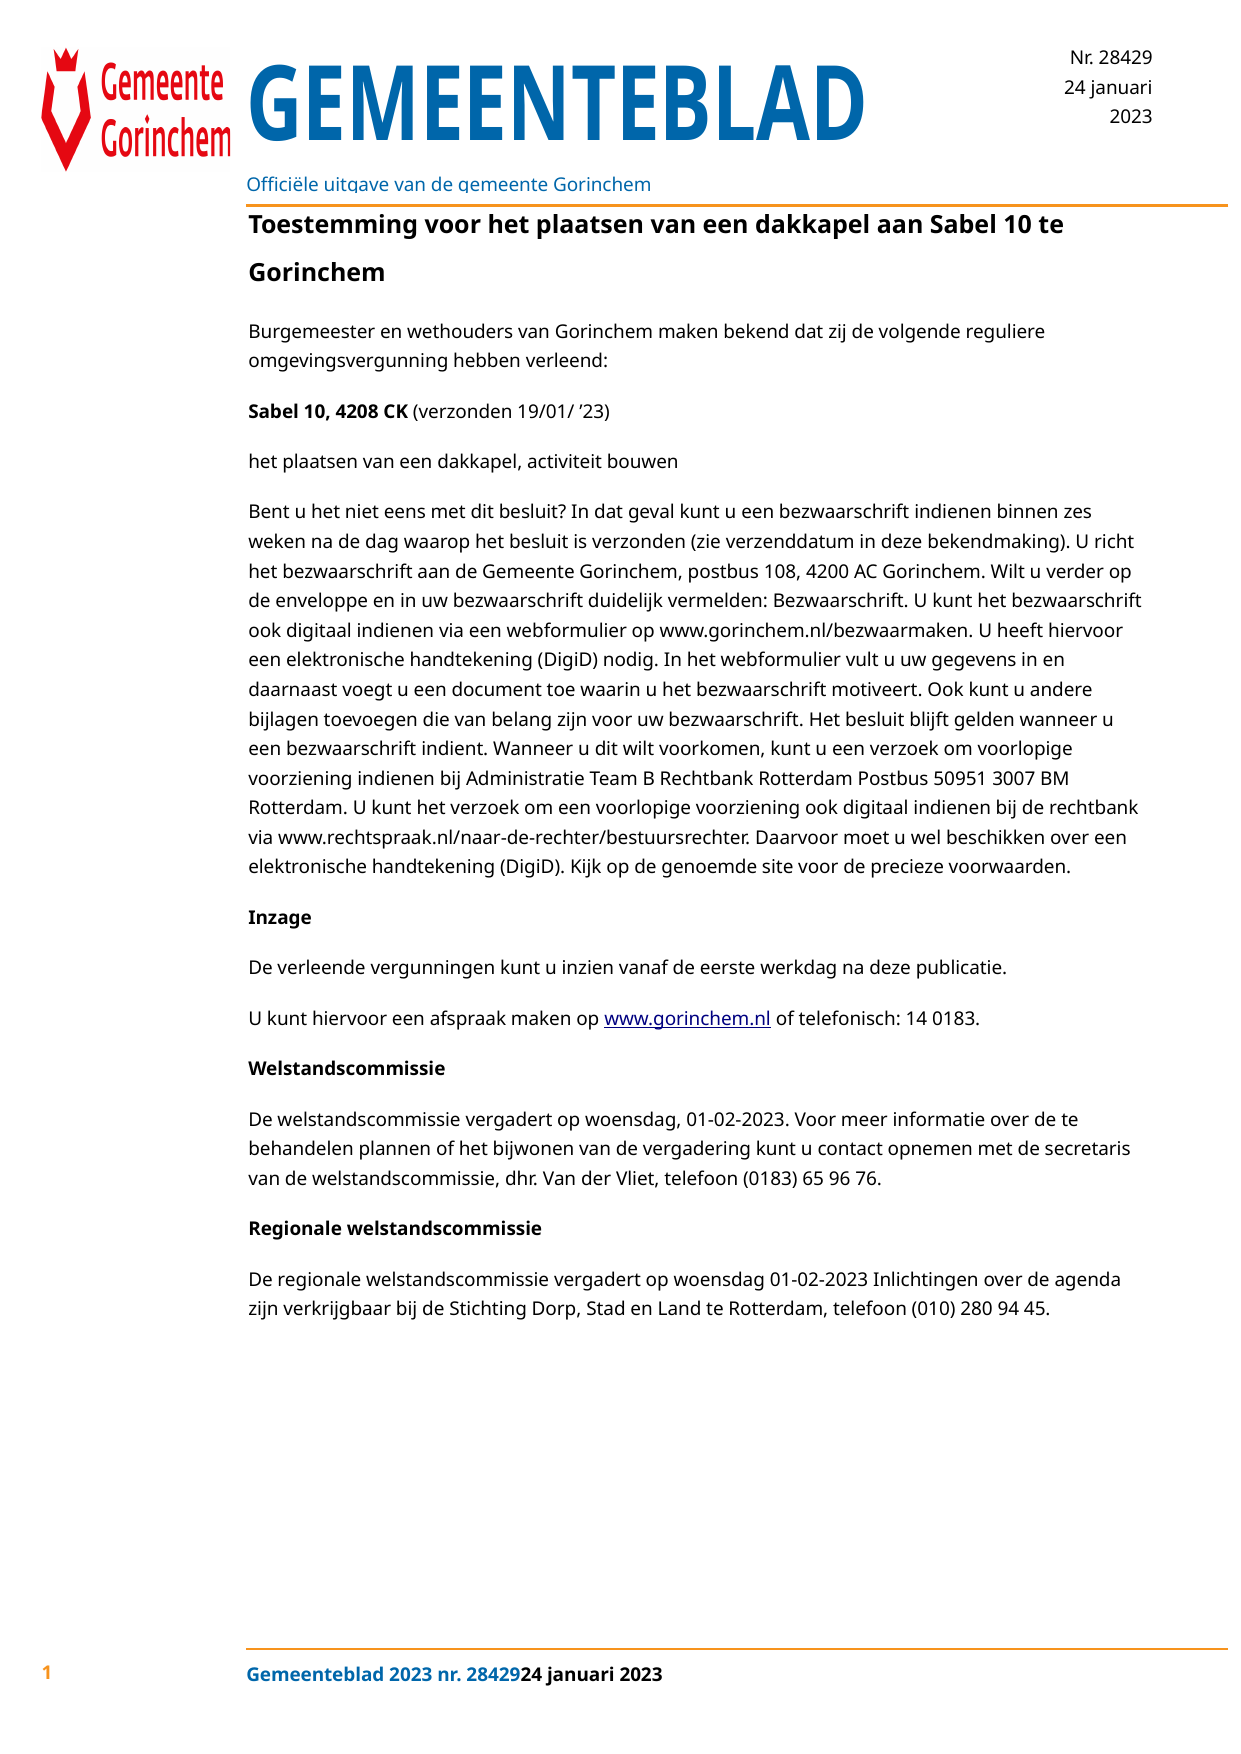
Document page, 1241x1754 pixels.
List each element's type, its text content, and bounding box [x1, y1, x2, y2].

picture [41, 47, 231, 172]
text De regionale welstandscommissie vergadert op woensdag 01-02-2023 Inlichtingen over de agenda zijn verkrijgbaar bij de Stichting Dorp, Stad en Land te Rotterdam, telefoon (010) 280 94 45. [248, 1266, 1152, 1321]
text Sabel 10, 4208 CK (verzonden 19/01/ ’23) [248, 398, 1152, 424]
text Inzage [248, 904, 1152, 930]
text Toestemming voor het plaatsen van een dakkapel aan Sabel 10 te Gorinchem [248, 207, 1152, 288]
text De verleende vergunningen kunt u inzien vanaf de eerste werkdag na deze publicatie. [248, 954, 1152, 980]
text Burgemeester en wethouders van Gorinchem maken bekend dat zij de volgende reguliere omgevingsvergunning hebben verleend: [248, 318, 1152, 373]
text het plaatsen van een dakkapel, activiteit bouwen [248, 448, 1152, 474]
text Bent u het niet eens met dit besluit? In dat geval kunt u een bezwaarschrift indienen binnen zes weken na de dag waarop het besluit is verzonden (zie verzenddatum in deze bekendmaking). U richt het bezwaarschrift aan de Gemeente Gorinchem, postbus 108, 4200 AC Gorinchem. Wilt u verder op de enveloppe en in uw bezwaarschrift duidelijk vermelden: Bezwaarschrift. U kunt het bezwaarschrift ook digitaal indienen via een webformulier op www.gorinchem.nl/bezwaarmaken. U heeft hiervoor een elektronische handtekening (DigiD) nodig. In het webformulier vult u uw gegevens in en daarnaast voegt u een document toe waarin u het bezwaarschrift motiveert. Ook kunt u andere bijlagen toevoegen die van belang zijn voor uw bezwaarschrift. Het besluit blijft gelden wanneer u een bezwaarschrift indient. Wanneer u dit wilt voorkomen, kunt u een verzoek om voorlopige voorziening indienen bij Administratie Team B Rechtbank Rotterdam Postbus 50951 3007 BM Rotterdam. U kunt het verzoek om een voorlopige voorziening ook digitaal indienen bij de rechtbank via www.rechtspraak.nl/naar-de-rechter/bestuursrechter. Daarvoor moet u wel beschikken over een elektronische handtekening (DigiD). Kijk op de genoemde site voor de precieze voorwaarden. [248, 499, 1152, 879]
text Regionale welstandscommissie [248, 1215, 1152, 1241]
text U kunt hiervoor een afspraak maken op www.gorinchem.nl of telefonisch: 14 0183. [248, 1005, 1152, 1031]
text De welstandscommissie vergadert op woensdag, 01-02-2023. Voor meer informatie over de te behandelen plannen of het bijwonen van de vergadering kunt u contact opnemen met de secretaris van de welstandscommissie, dhr. Van der Vliet, telefoon (0183) 65 96 76. [248, 1106, 1152, 1191]
text Welstandscommissie [248, 1055, 1152, 1081]
